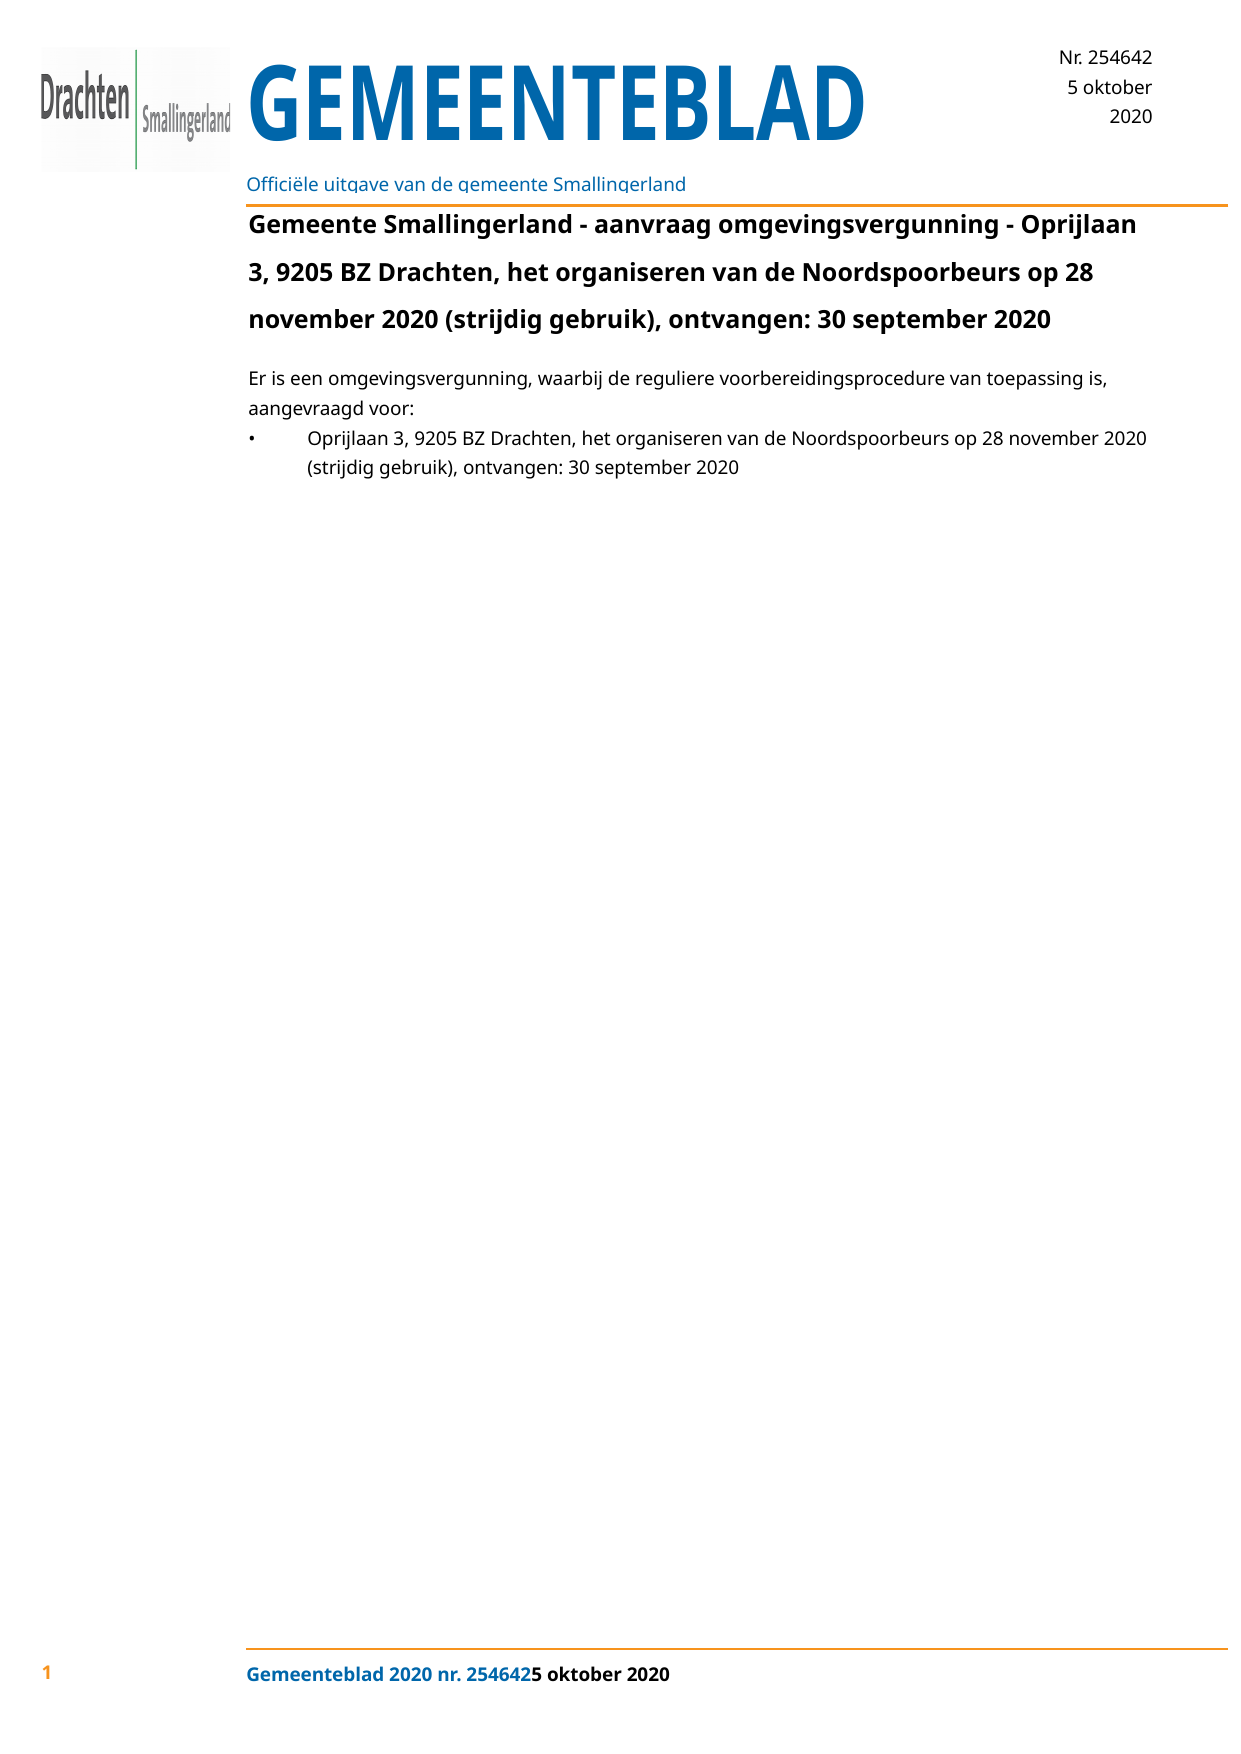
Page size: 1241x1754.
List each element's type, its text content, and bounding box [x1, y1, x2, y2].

text Gemeente Smallingerland - aanvraag omgevingsvergunning - Oprijlaan 3, 9205 BZ Drachten, het organiseren van de Noordspoorbeurs op 28 november 2020 (strijdig gebruik), ontvangen: 30 september 2020 [248, 207, 1152, 336]
picture [41, 47, 231, 172]
list Oprijlaan 3, 9205 BZ Drachten, het organiseren van de Noordspoorbeurs op 28 november 2020 (strijdig gebruik), ontvangen: 30 september 2020 [248, 425, 1152, 480]
text Er is een omgevingsvergunning, waarbij de reguliere voorbereidingsprocedure van toepassing is, aangevraagd voor: [248, 366, 1152, 421]
